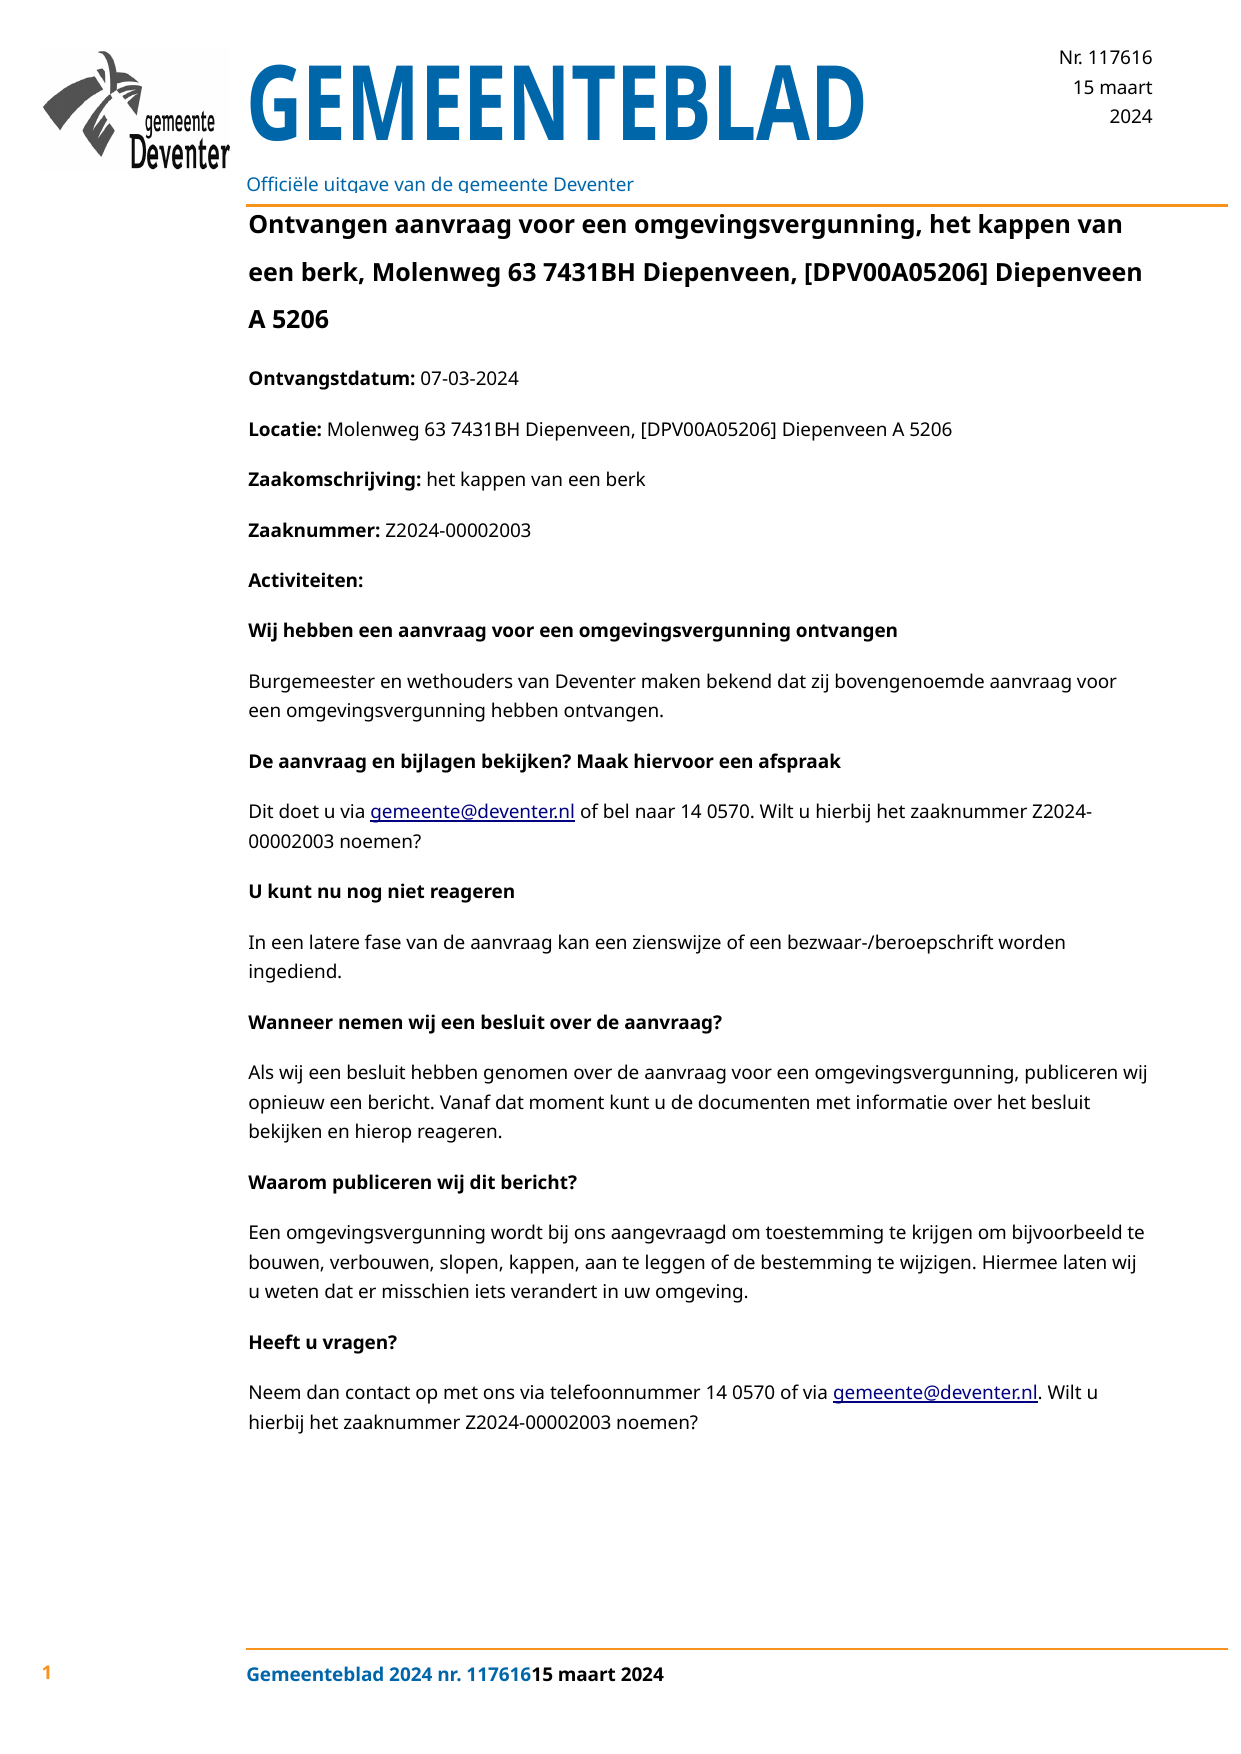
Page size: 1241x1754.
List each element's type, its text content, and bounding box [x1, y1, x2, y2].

text Neem dan contact op met ons via telefoonnummer 14 0570 of via gemeente@deventer.nl. Wilt u hierbij het zaaknummer Z2024-00002003 noemen? [248, 1379, 1152, 1434]
text U kunt nu nog niet reageren [248, 878, 1152, 904]
text Ontvangen aanvraag voor een omgevingsvergunning, het kappen van een berk, Molenweg 63 7431BH Diepenveen, [DPV00A05206] Diepenveen A 5206 [248, 207, 1152, 336]
text Activiteiten: [248, 567, 1152, 593]
text Zaaknummer: Z2024-00002003 [248, 517, 1152, 542]
text Dit doet u via gemeente@deventer.nl of bel naar 14 0570. Wilt u hierbij het zaaknummer Z2024-00002003 noemen? [248, 798, 1152, 854]
text Waarom publiceren wij dit bericht? [248, 1169, 1152, 1194]
text De aanvraag en bijlagen bekijken? Maak hiervoor een afspraak [248, 748, 1152, 774]
text Burgemeester en wethouders van Deventer maken bekend dat zij bovengenoemde aanvraag voor een omgevingsvergunning hebben ontvangen. [248, 668, 1152, 723]
text Zaakomschrijving: het kappen van een berk [248, 466, 1152, 492]
text Ontvangstdatum: 07-03-2024 [248, 366, 1152, 391]
text Wij hebben een aanvraag voor een omgevingsvergunning ontvangen [248, 618, 1152, 643]
text Heeft u vragen? [248, 1329, 1152, 1354]
text Wanneer nemen wij een besluit over de aanvraag? [248, 1009, 1152, 1034]
picture [41, 47, 231, 172]
text In een latere fase van de aanvraag kan een zienswijze of een bezwaar-/beroepschrift worden ingediend. [248, 929, 1152, 984]
text Als wij een besluit hebben genomen over de aanvraag voor een omgevingsvergunning, publiceren wij opnieuw een bericht. Vanaf dat moment kunt u de documenten met informatie over het besluit bekijken en hierop reageren. [248, 1059, 1152, 1144]
text Locatie: Molenweg 63 7431BH Diepenveen, [DPV00A05206] Diepenveen A 5206 [248, 416, 1152, 442]
text Een omgevingsvergunning wordt bij ons aangevraagd om toestemming te krijgen om bijvoorbeeld te bouwen, verbouwen, slopen, kappen, aan te leggen of de bestemming te wijzigen. Hiermee laten wij u weten dat er misschien iets verandert in uw omgeving. [248, 1219, 1152, 1304]
